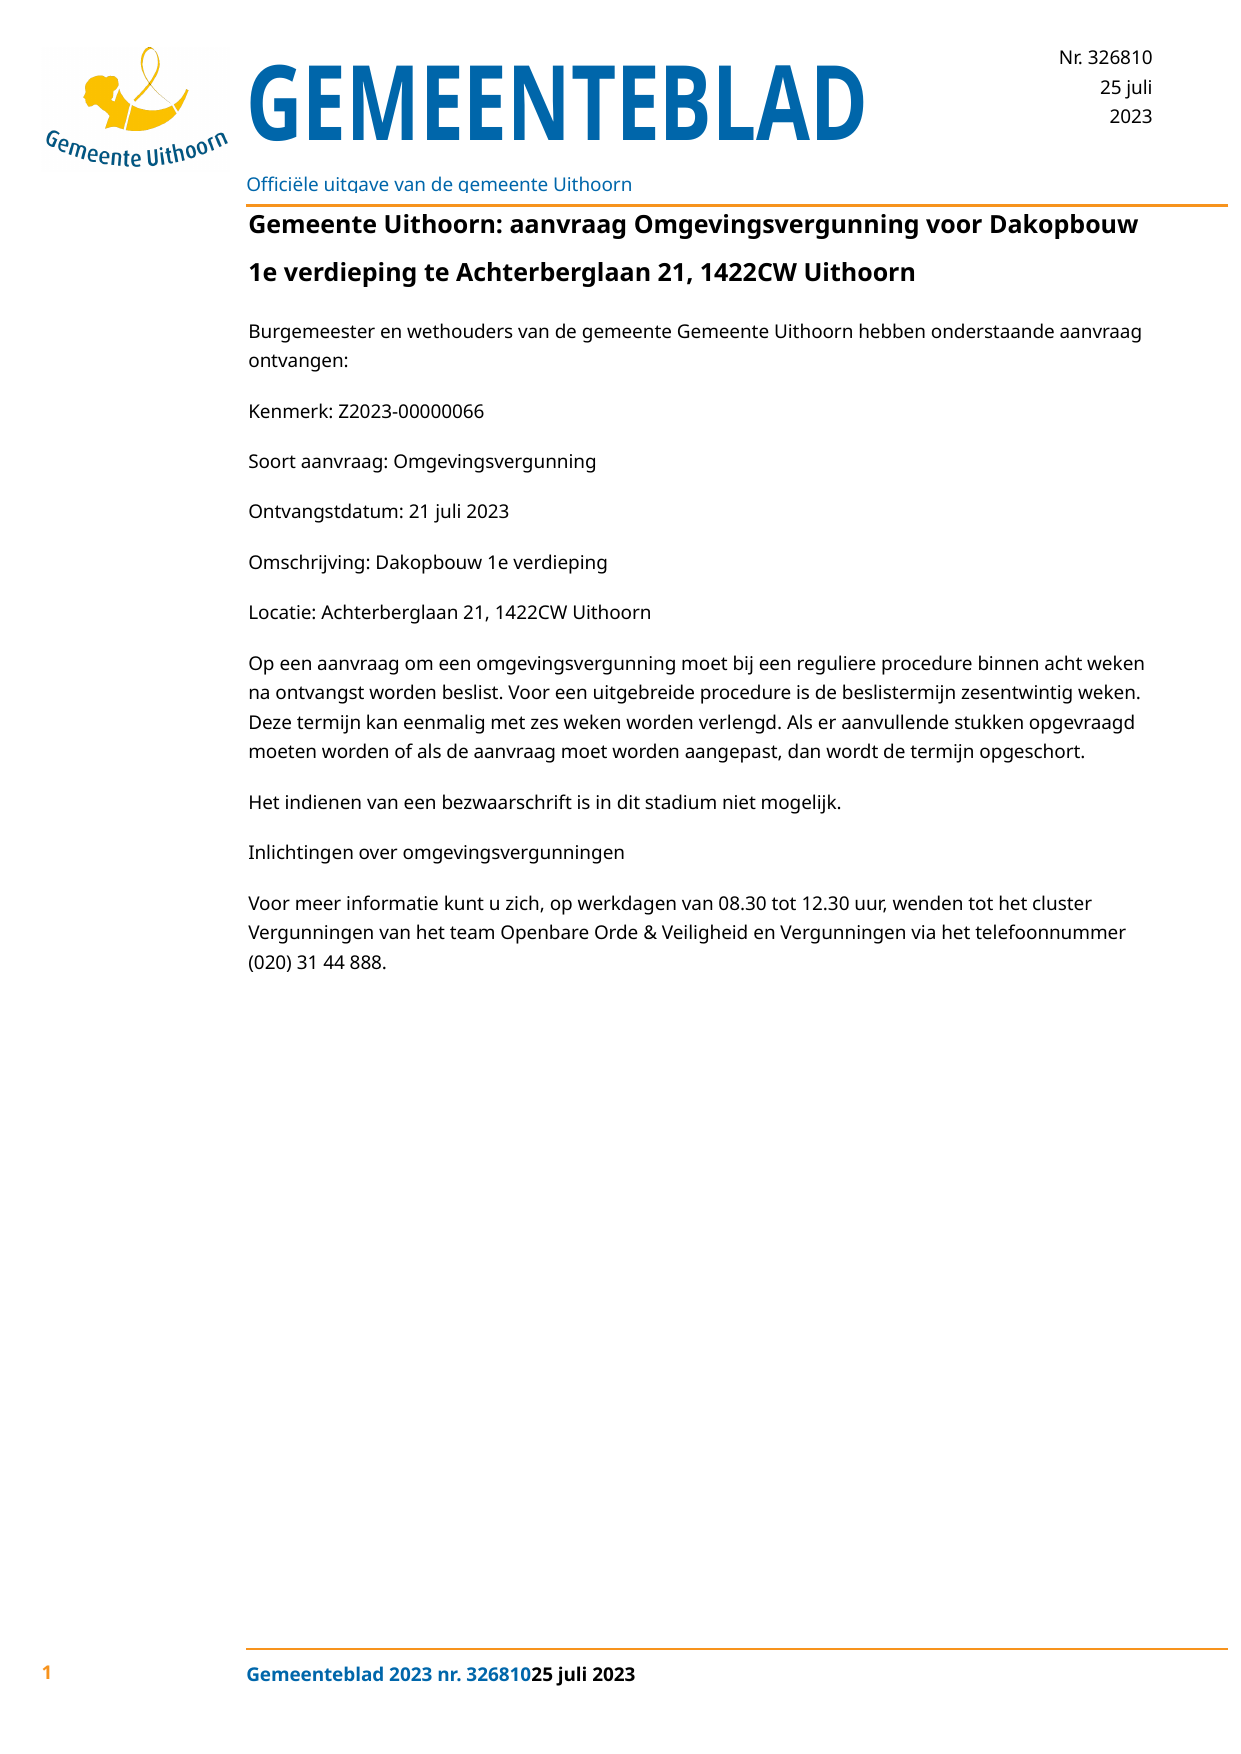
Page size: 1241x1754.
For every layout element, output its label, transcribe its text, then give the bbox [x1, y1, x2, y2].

text Kenmerk: Z2023-00000066 [248, 398, 1152, 424]
text Soort aanvraag: Omgevingsvergunning [248, 448, 1152, 474]
text Het indienen van een bezwaarschrift is in dit stadium niet mogelijk. [248, 789, 1152, 815]
picture [41, 47, 231, 172]
text Locatie: Achterberglaan 21, 1422CW Uithoorn [248, 599, 1152, 625]
text Inlichtingen over omgevingsvergunningen [248, 839, 1152, 865]
text Burgemeester en wethouders van de gemeente Gemeente Uithoorn hebben onderstaande aanvraag ontvangen: [248, 318, 1152, 373]
text Omschrijving: Dakopbouw 1e verdieping [248, 549, 1152, 575]
text Op een aanvraag om een omgevingsvergunning moet bij een reguliere procedure binnen acht weken na ontvangst worden beslist. Voor een uitgebreide procedure is de beslistermijn zesentwintig weken. Deze termijn kan eenmalig met zes weken worden verlengd. Als er aanvullende stukken opgevraagd moeten worden of als de aanvraag moet worden aangepast, dan wordt de termijn opgeschort. [248, 650, 1152, 764]
text Voor meer informatie kunt u zich, op werkdagen van 08.30 tot 12.30 uur, wenden tot het cluster Vergunningen van het team Openbare Orde & Veiligheid en Vergunningen via het telefoonnummer (020) 31 44 888. [248, 890, 1152, 975]
text Gemeente Uithoorn: aanvraag Omgevingsvergunning voor Dakopbouw 1e verdieping te Achterberglaan 21, 1422CW Uithoorn [248, 207, 1152, 288]
text Ontvangstdatum: 21 juli 2023 [248, 499, 1152, 524]
